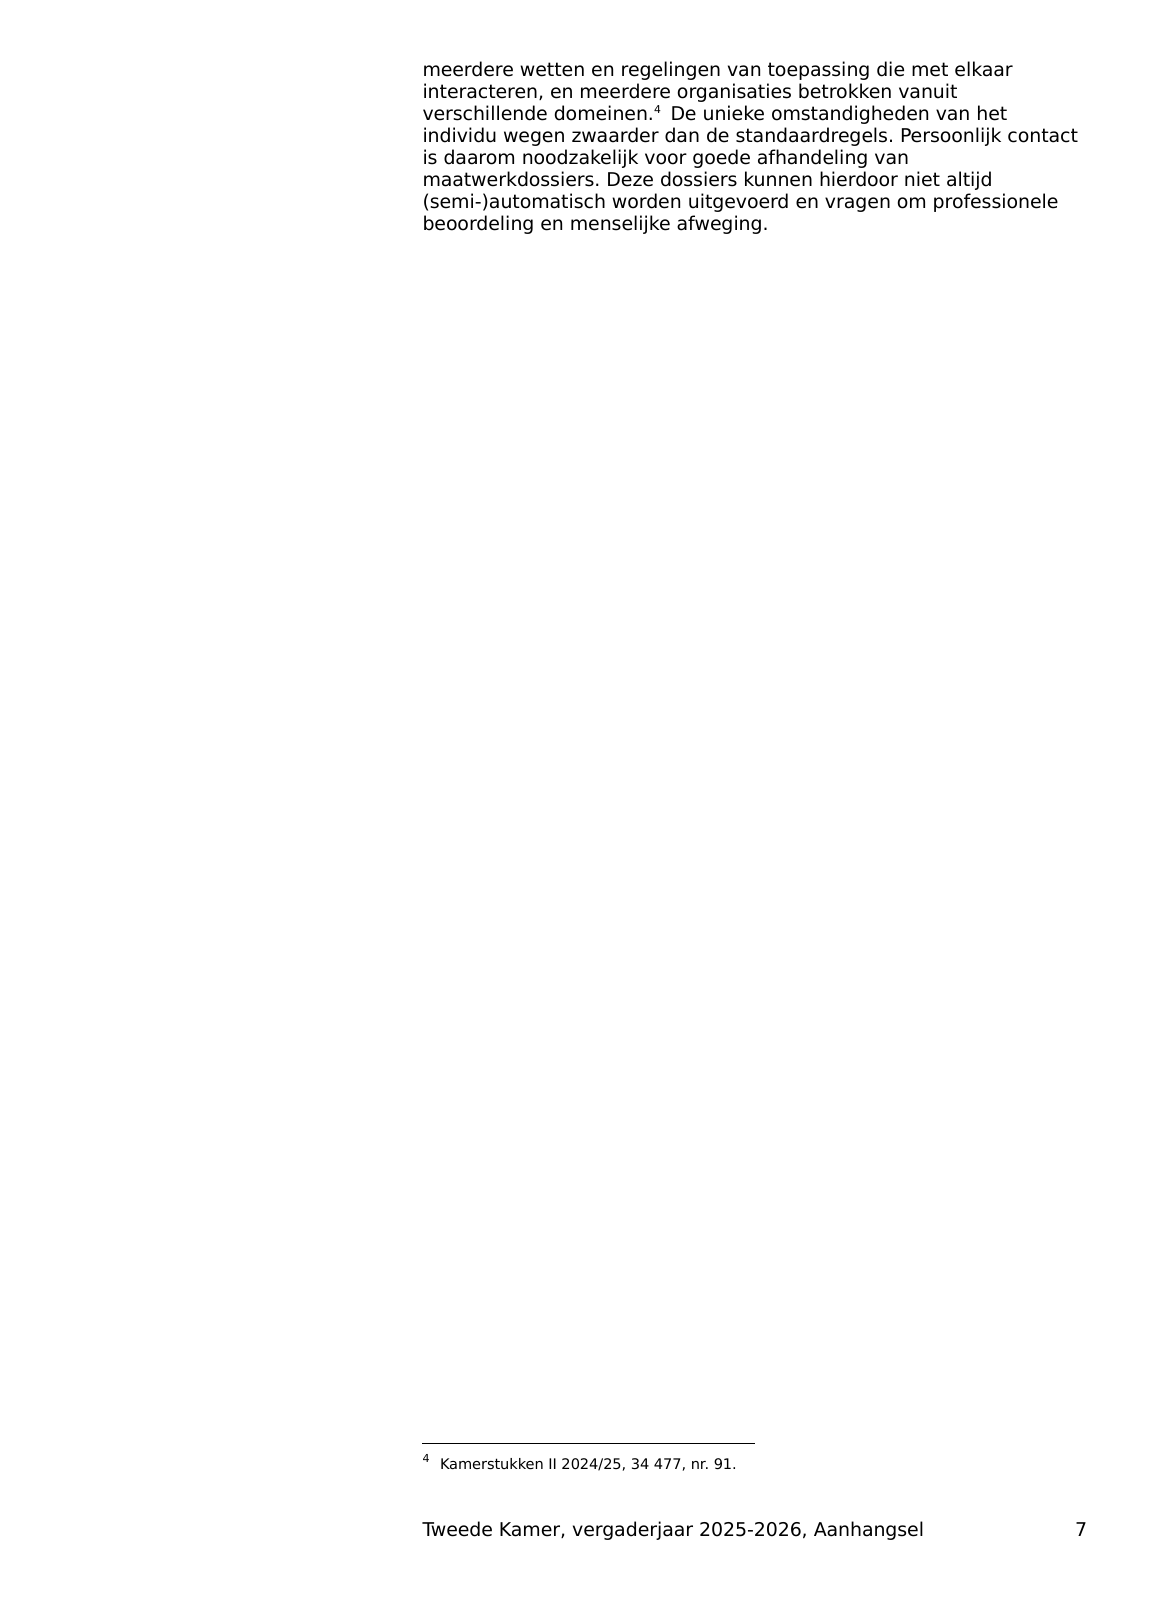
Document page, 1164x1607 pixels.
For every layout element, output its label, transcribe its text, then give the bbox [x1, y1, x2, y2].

text Kamerstukken II 2024/25, 34 477, nr. 91. [422, 1452, 1087, 1474]
text meerdere wetten en regelingen van toepassing die met elkaar interacteren, en meerdere organisaties betrokken vanuit verschillende domeinen. De unieke omstandigheden van het individu wegen zwaarder dan de standaardregels. Persoonlijk contact is daarom noodzakelijk voor goede afhandeling van maatwerkdossiers. Deze dossiers kunnen hierdoor niet altijd (semi-)automatisch worden uitgevoerd en vragen om professionele beoordeling en menselijke afweging. [422, 59, 1087, 235]
